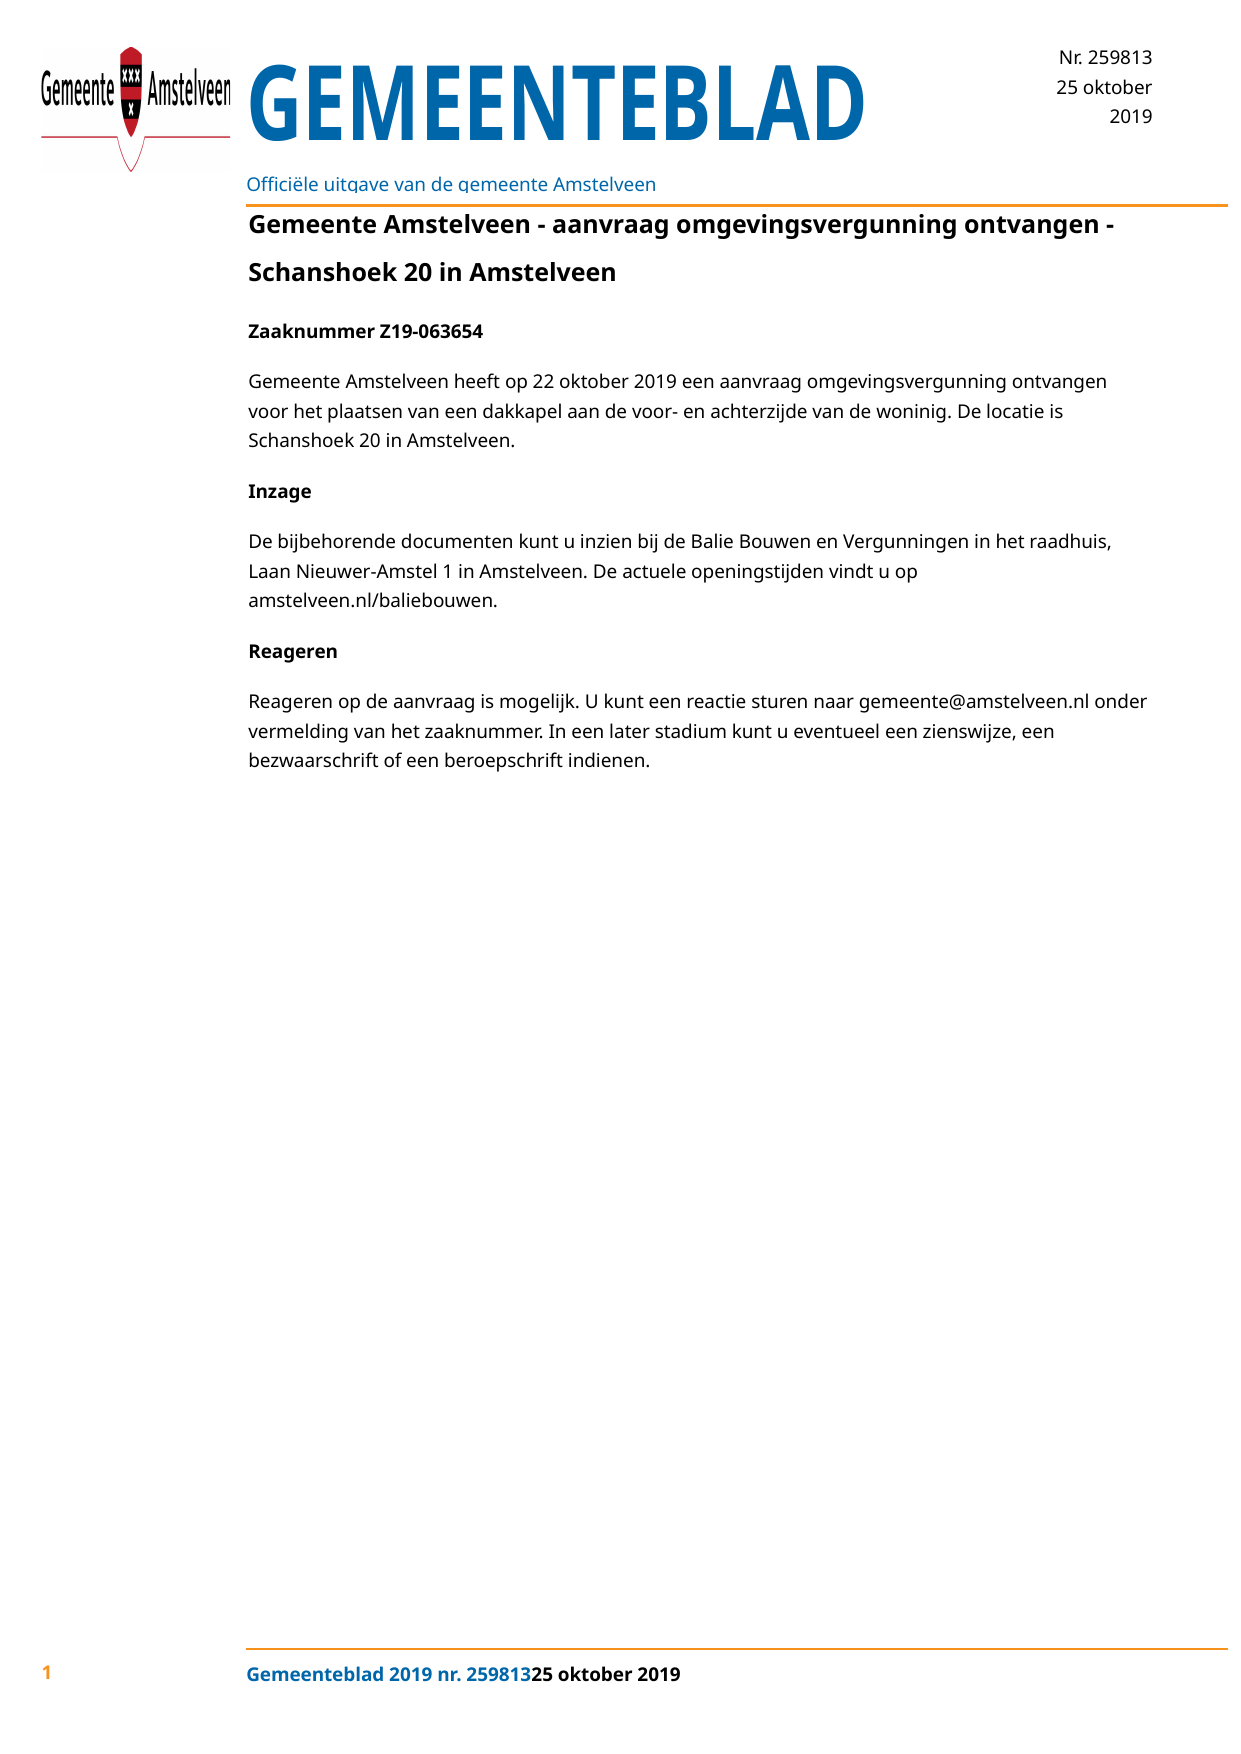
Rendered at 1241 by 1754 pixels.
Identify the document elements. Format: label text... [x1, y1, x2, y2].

text Inzage [248, 478, 1152, 504]
picture [41, 47, 231, 172]
text Reageren [248, 638, 1152, 664]
text Zaaknummer Z19-063654 [248, 318, 1152, 344]
text De bijbehorende documenten kunt u inzien bij de Balie Bouwen en Vergunningen in het raadhuis, Laan Nieuwer-Amstel 1 in Amstelveen. De actuele openingstijden vindt u op amstelveen.nl/baliebouwen. [248, 528, 1152, 613]
text Reageren op de aanvraag is mogelijk. U kunt een reactie sturen naar gemeente@amstelveen.nl onder vermelding van het zaaknummer. In een later stadium kunt u eventueel een zienswijze, een bezwaarschrift of een beroepschrift indienen. [248, 688, 1152, 773]
text Gemeente Amstelveen - aanvraag omgevingsvergunning ontvangen - Schanshoek 20 in Amstelveen [248, 207, 1152, 288]
text Gemeente Amstelveen heeft op 22 oktober 2019 een aanvraag omgevingsvergunning ontvangen voor het plaatsen van een dakkapel aan de voor- en achterzijde van de woninig. De locatie is Schanshoek 20 in Amstelveen. [248, 368, 1152, 453]
